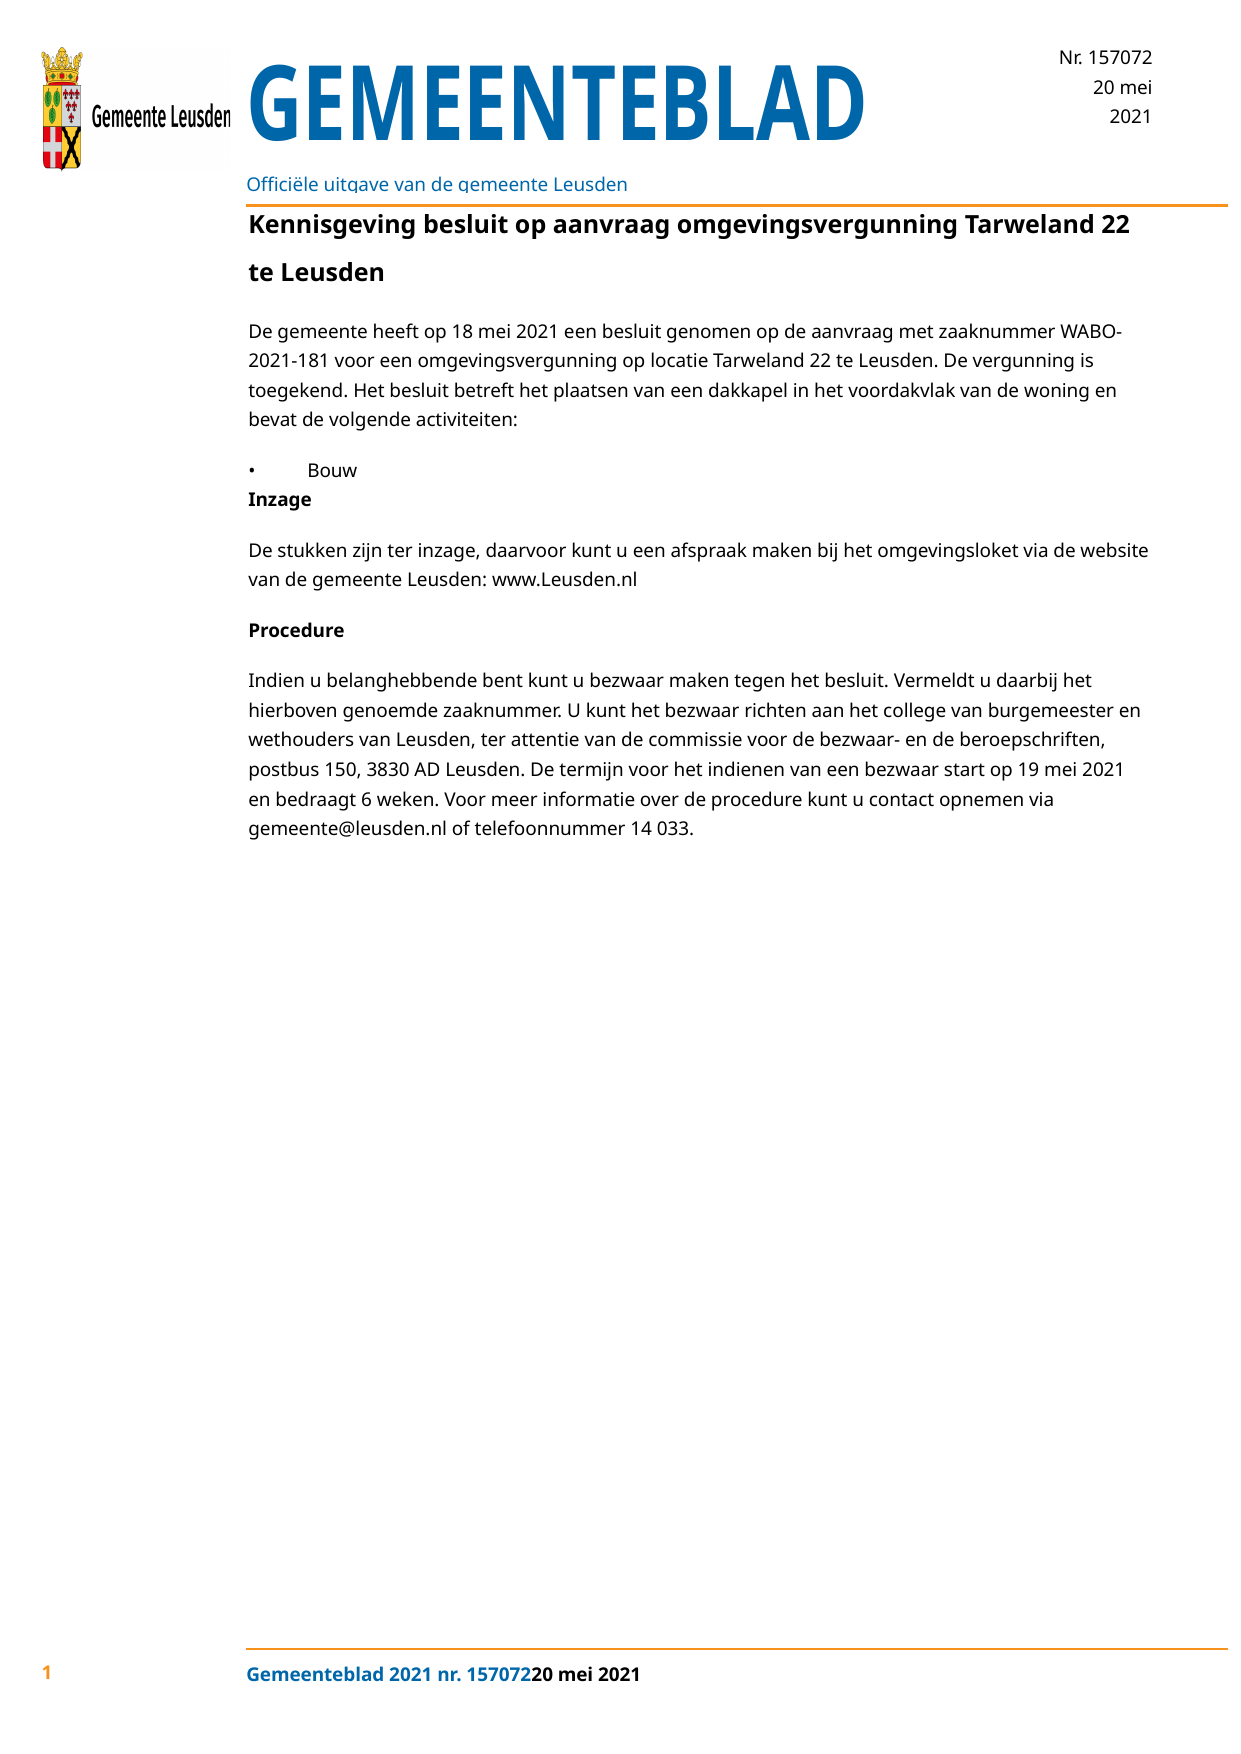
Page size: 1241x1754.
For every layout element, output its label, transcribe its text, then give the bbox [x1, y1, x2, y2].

text Kennisgeving besluit op aanvraag omgevingsvergunning Tarweland 22 te Leusden [248, 207, 1152, 288]
text De gemeente heeft op 18 mei 2021 een besluit genomen op de aanvraag met zaaknummer WABO-2021-181 voor een omgevingsvergunning op locatie Tarweland 22 te Leusden. De vergunning is toegekend. Het besluit betreft het plaatsen van een dakkapel in het voordakvlak van de woning en bevat de volgende activiteiten: [248, 318, 1152, 432]
text De stukken zijn ter inzage, daarvoor kunt u een afspraak maken bij het omgevingsloket via de website van de gemeente Leusden: www.Leusden.nl [248, 537, 1152, 592]
text Procedure [248, 617, 1152, 643]
text Indien u belanghebbende bent kunt u bezwaar maken tegen het besluit. Vermeldt u daarbij het hierboven genoemde zaaknummer. U kunt het bezwaar richten aan het college van burgemeester en wethouders van Leusden, ter attentie van de commissie voor de bezwaar- en de beroepschriften, postbus 150, 3830 AD Leusden. De termijn voor het indienen van een bezwaar start op 19 mei 2021 en bedraagt 6 weken. Voor meer informatie over de procedure kunt u contact opnemen via gemeente@leusden.nl of telefoonnummer 14 033. [248, 667, 1152, 841]
picture [41, 47, 231, 172]
list Bouw [248, 457, 1152, 483]
text Inzage [248, 487, 1152, 512]
